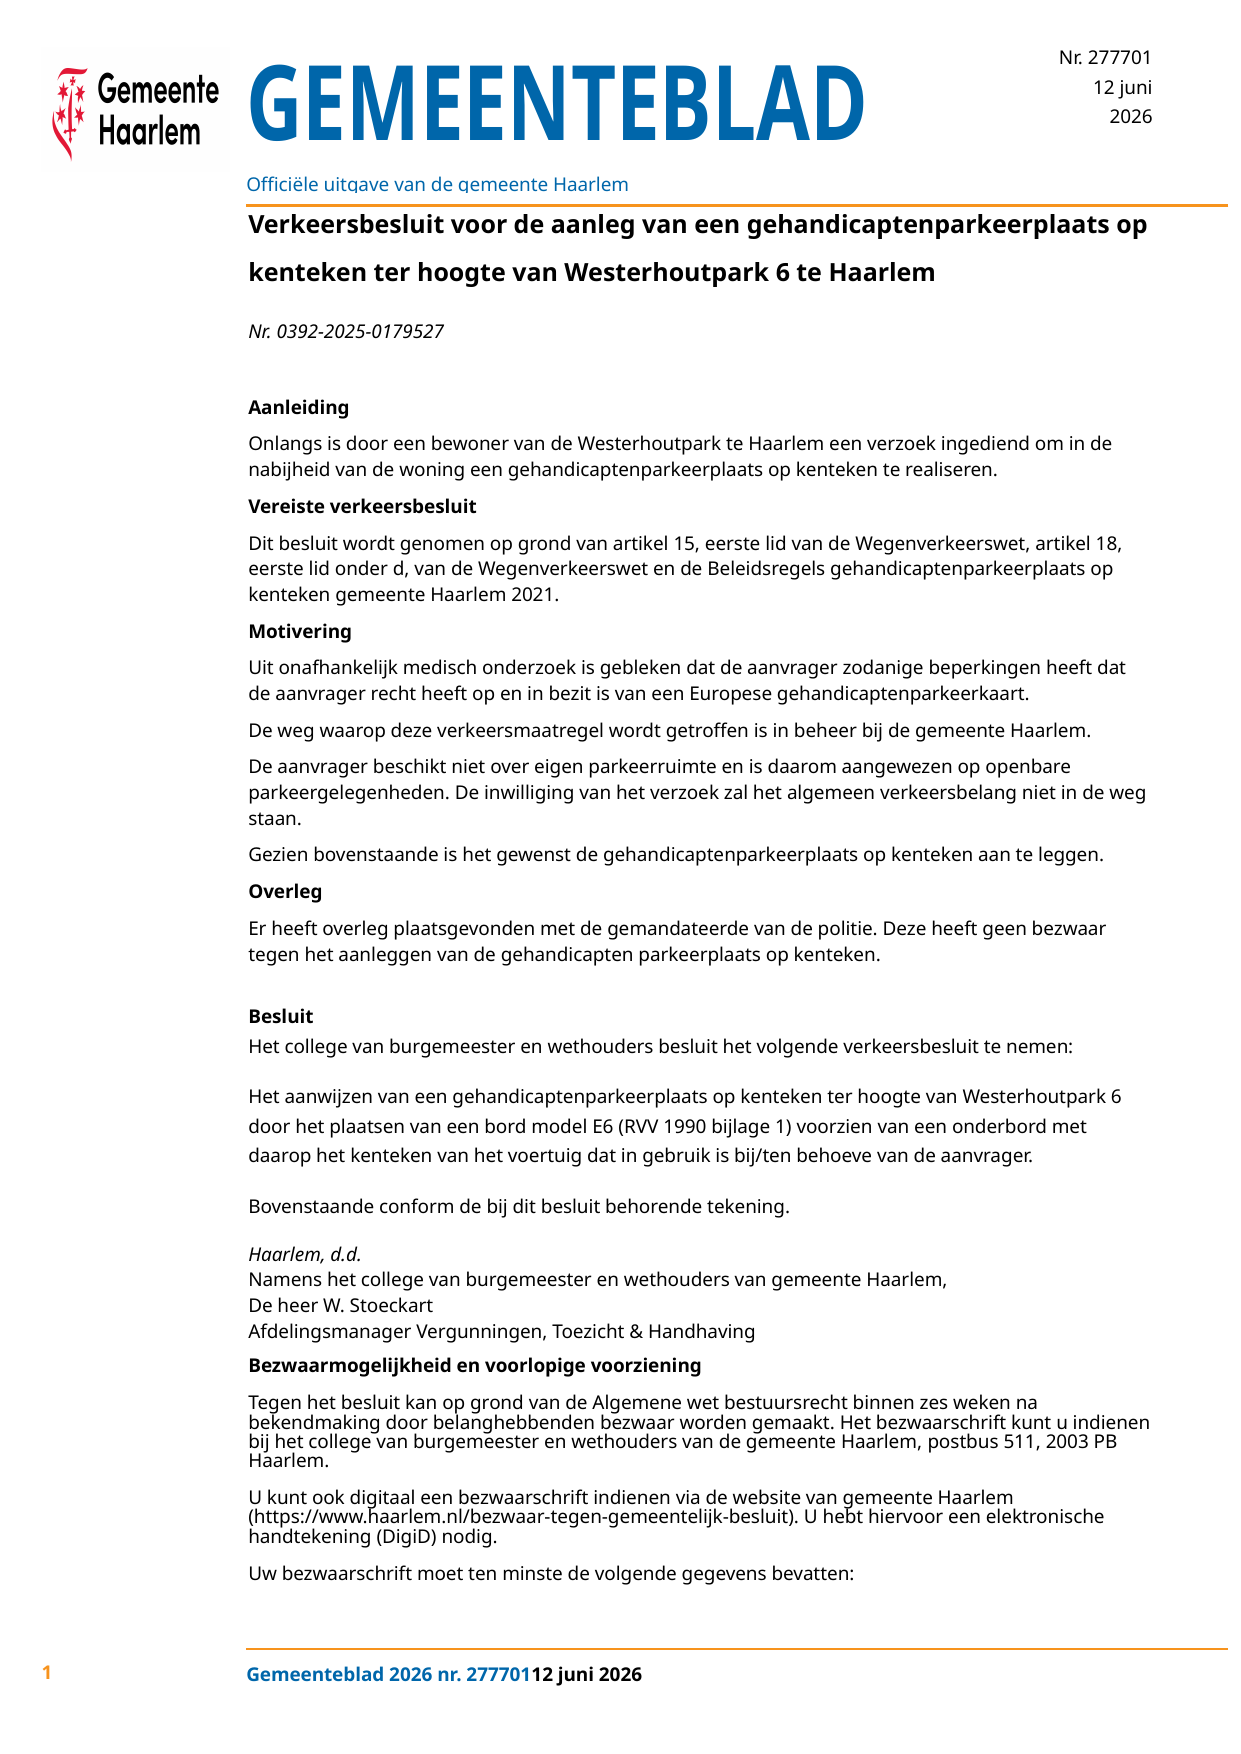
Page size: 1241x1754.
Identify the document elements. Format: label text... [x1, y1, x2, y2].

text De weg waarop deze verkeersmaatregel wordt getroffen is in beheer bij de gemeente Haarlem. [248, 717, 1152, 743]
text Aanleiding [248, 394, 1152, 420]
text Er heeft overleg plaatsgevonden met de gemandateerde van de politie. Deze heeft geen bezwaar tegen het aanleggen van de gehandicapten parkeerplaats op kenteken. [248, 915, 1152, 966]
text Uit onafhankelijk medisch onderzoek is gebleken dat de aanvrager zodanige beperkingen heeft dat de aanvrager recht heeft op en in bezit is van een Europese gehandicaptenparkeerkaart. [248, 654, 1152, 706]
text De aanvrager beschikt niet over eigen parkeerruimte en is daarom aangewezen op openbare parkeergelegenheden. De inwilliging van het verzoek zal het algemeen verkeersbelang niet in de weg staan. [248, 753, 1152, 831]
text Vereiste verkeersbesluit [248, 493, 1152, 519]
text Overleg [248, 878, 1152, 904]
text Tegen het besluit kan op grond van de Algemene wet bestuursrecht binnen zes weken na bekendmaking door belanghebbenden bezwaar worden gemaakt. Het bezwaarschrift kunt u indienen bij het college van burgemeester en wethouders van de gemeente Haarlem, postbus 511, 2003 PB Haarlem. [248, 1394, 1152, 1471]
text Besluit [248, 1003, 1152, 1029]
picture [41, 47, 231, 172]
text Motivering [248, 618, 1152, 643]
text Onlangs is door een bewoner van de Westerhoutpark te Haarlem een verzoek ingediend om in de nabijheid van de woning een gehandicaptenparkeerplaats op kenteken te realiseren. [248, 431, 1152, 482]
text Afdelingsmanager Vergunningen, Toezicht & Handhaving [248, 1318, 1152, 1344]
text Bovenstaande conform de bij dit besluit behorende tekening. [248, 1193, 1152, 1219]
text Haarlem, d.d. [248, 1241, 1152, 1267]
text Dit besluit wordt genomen op grond van artikel 15, eerste lid van de Wegenverkeerswet, artikel 18, eerste lid onder d, van de Wegenverkeerswet en de Beleidsregels gehandicaptenparkeerplaats op kenteken gemeente Haarlem 2021. [248, 530, 1152, 607]
text De heer W. Stoeckart [248, 1292, 1152, 1318]
text Het college van burgemeester en wethouders besluit het volgende verkeersbesluit te nemen: [248, 1033, 1152, 1059]
text Verkeersbesluit voor de aanleg van een gehandicaptenparkeerplaats op kenteken ter hoogte van Westerhoutpark 6 te Haarlem [248, 207, 1152, 288]
text Gezien bovenstaande is het gewenst de gehandicaptenparkeerplaats op kenteken aan te leggen. [248, 842, 1152, 867]
text Namens het college van burgemeester en wethouders van gemeente Haarlem, [248, 1267, 1152, 1292]
text Bezwaarmogelijkheid en voorlopige voorziening [248, 1357, 1152, 1377]
text U kunt ook digitaal een bezwaarschrift indienen via de website van gemeente Haarlem (https://www.haarlem.nl/bezwaar-tegen-gemeentelijk-besluit). U hebt hiervoor een elektronische handtekening (DigiD) nodig. [248, 1489, 1152, 1547]
text Uw bezwaarschrift moet ten minste de volgende gegevens bevatten: [248, 1565, 1152, 1584]
text Nr. 0392-2025-0179527 [248, 318, 1152, 344]
text Het aanwijzen van een gehandicaptenparkeerplaats op kenteken ter hoogte van Westerhoutpark 6 door het plaatsen van een bord model E6 (RVV 1990 bijlage 1) voorzien van een onderbord met daarop het kenteken van het voertuig dat in gebruik is bij/ten behoeve van de aanvrager. [248, 1083, 1152, 1168]
